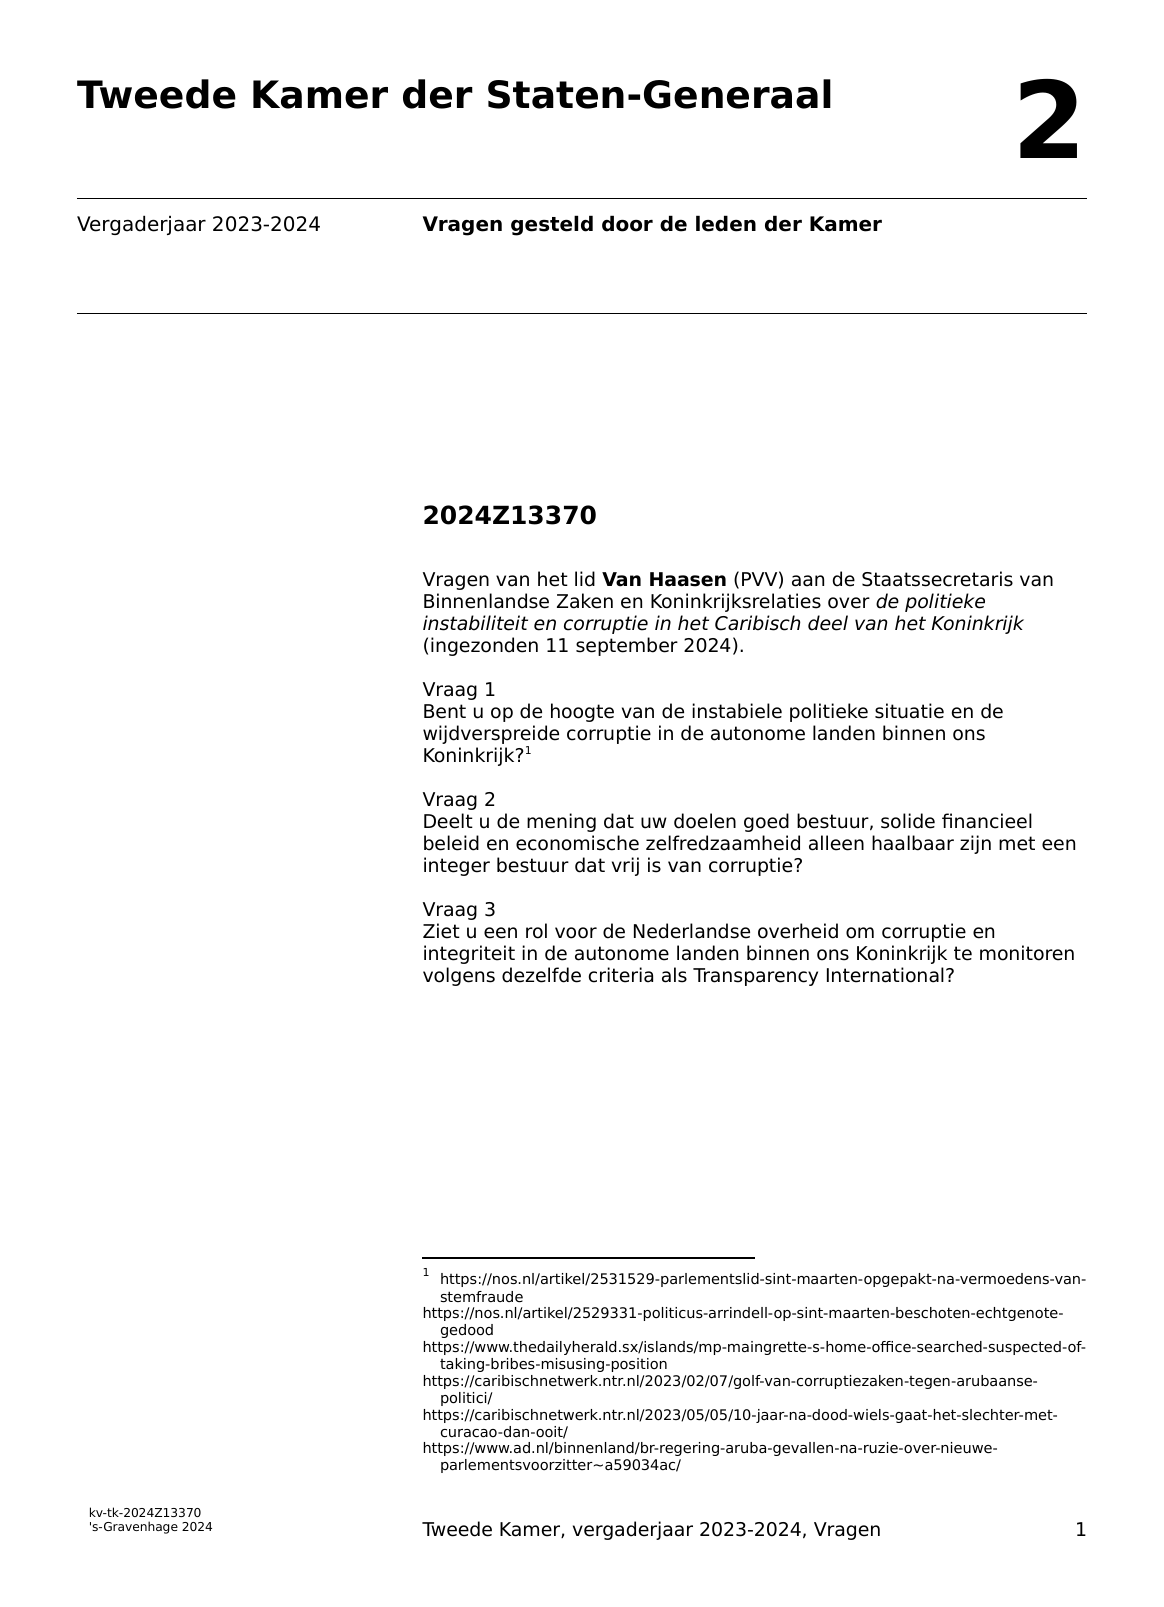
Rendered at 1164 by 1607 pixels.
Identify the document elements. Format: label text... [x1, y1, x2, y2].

text https://www.ad.nl/binnenland/br-regering-aruba-gevallen-na-ruzie-over-nieuwe-parlementsvoorzitter~a59034ac/ [422, 1441, 1087, 1474]
table_cell Vragen gesteld door de leden der Kamer [422, 199, 1087, 313]
text kv-tk-2024Z13370 [88, 1506, 323, 1520]
text Vraag 3 [422, 899, 1087, 921]
table_header Tweede Kamer der Staten-Generaal [77, 59, 886, 198]
text https://www.thedailyherald.sx/islands/mp-maingrette-s-home-office-searched-suspected-of-taking-bribes-misusing-position [422, 1339, 1087, 1373]
text 2024Z13370 [422, 501, 1087, 531]
text Ziet u een rol voor de Nederlandse overheid om corruptie en integriteit in de autonome landen binnen ons Koninkrijk te monitoren volgens dezelfde criteria als Transparency International? [422, 921, 1087, 987]
table_cell Vergaderjaar 2023-2024 [77, 199, 422, 313]
text https://nos.nl/artikel/2529331-politicus-arrindell-op-sint-maarten-beschoten-echtgenote-gedood [422, 1306, 1087, 1339]
text https://nos.nl/artikel/2531529-parlementslid-sint-maarten-opgepakt-na-vermoedens-van-stemfraude [422, 1267, 1087, 1306]
text https://caribischnetwerk.ntr.nl/2023/02/07/golf-van-corruptiezaken-tegen-arubaanse-politici/ [422, 1373, 1087, 1407]
text Deelt u de mening dat uw doelen goed bestuur, solide financieel beleid en economische zelfredzaamheid alleen haalbaar zijn met een integer bestuur dat vrij is van corruptie? [422, 811, 1087, 877]
text Vraag 2 [422, 789, 1087, 811]
text 's-Gravenhage 2024 [88, 1520, 323, 1534]
text Vraag 1 [422, 679, 1087, 701]
text Bent u op de hoogte van de instabiele politieke situatie en de wijdverspreide corruptie in de autonome landen binnen ons Koninkrijk? [422, 701, 1087, 767]
text https://caribischnetwerk.ntr.nl/2023/05/05/10-jaar-na-dood-wiels-gaat-het-slechter-met-curacao-dan-ooit/ [422, 1407, 1087, 1441]
text Vragen van het lid Van Haasen (PVV) aan de Staatssecretaris van Binnenlandse Zaken en Koninkrijksrelaties over de politieke instabiliteit en corruptie in het Caribisch deel van het Koninkrijk (ingezonden 11 september 2024). [422, 569, 1087, 657]
table_header 2 [886, 59, 1087, 198]
